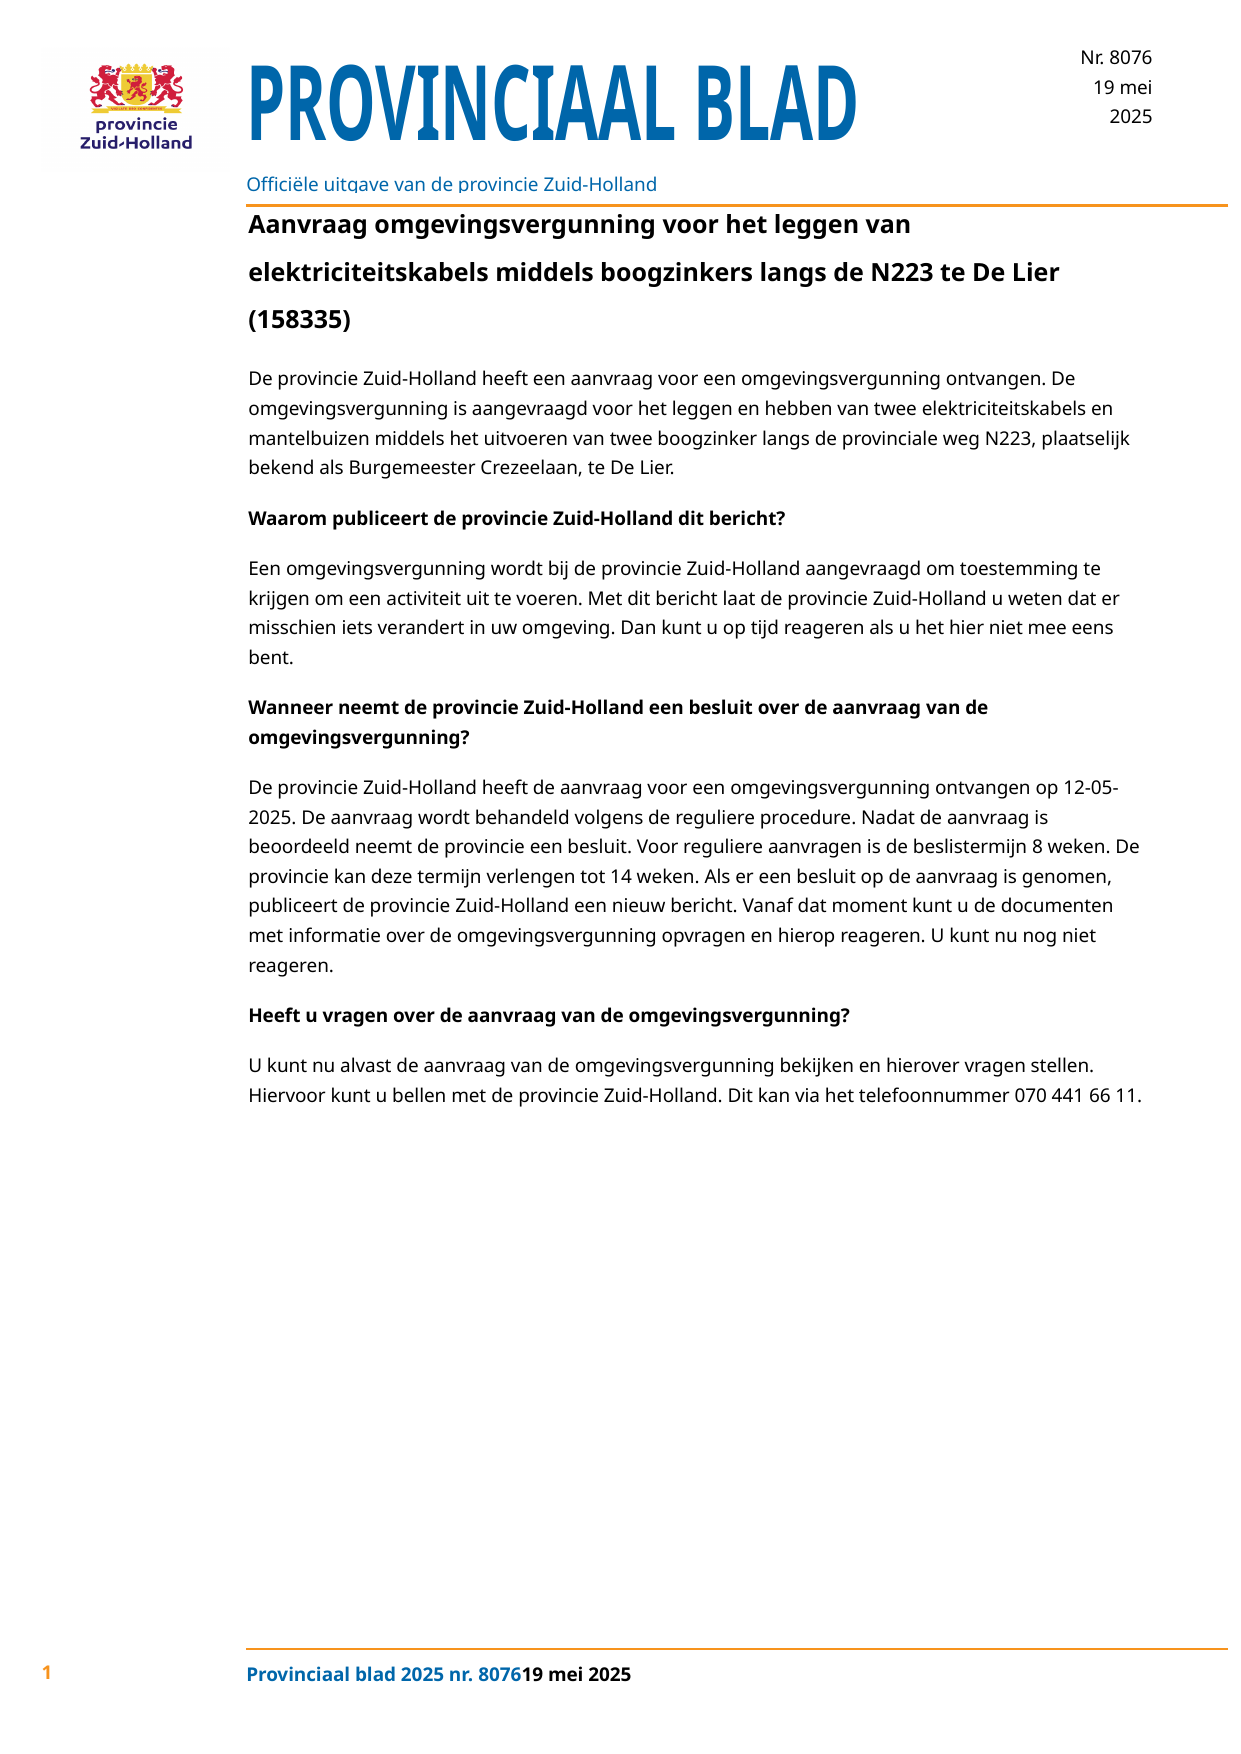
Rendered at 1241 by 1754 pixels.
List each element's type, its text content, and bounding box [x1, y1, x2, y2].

text De provincie Zuid-Holland heeft een aanvraag voor een omgevingsvergunning ontvangen. De omgevingsvergunning is aangevraagd voor het leggen en hebben van twee elektriciteitskabels en mantelbuizen middels het uitvoeren van twee boogzinker langs de provinciale weg N223, plaatselijk bekend als Burgemeester Crezeelaan, te De Lier. [248, 366, 1152, 480]
text Aanvraag omgevingsvergunning voor het leggen van elektriciteitskabels middels boogzinkers langs de N223 te De Lier (158335) [248, 207, 1152, 336]
text Heeft u vragen over de aanvraag van de omgevingsvergunning? [248, 1002, 1152, 1028]
text U kunt nu alvast de aanvraag van de omgevingsvergunning bekijken en hierover vragen stellen. Hiervoor kunt u bellen met de provincie Zuid-Holland. Dit kan via het telefoonnummer 070 441 66 11. [248, 1053, 1152, 1108]
picture [41, 47, 231, 172]
text Wanneer neemt de provincie Zuid-Holland een besluit over de aanvraag van de omgevingsvergunning? [248, 694, 1152, 749]
text Een omgevingsvergunning wordt bij de provincie Zuid-Holland aangevraagd om toestemming te krijgen om een activiteit uit te voeren. Met dit bericht laat de provincie Zuid-Holland u weten dat er misschien iets verandert in uw omgeving. Dan kunt u op tijd reageren als u het hier niet mee eens bent. [248, 555, 1152, 669]
text De provincie Zuid-Holland heeft de aanvraag voor een omgevingsvergunning ontvangen op 12-05-2025. De aanvraag wordt behandeld volgens de reguliere procedure. Nadat de aanvraag is beoordeeld neemt de provincie een besluit. Voor reguliere aanvragen is de beslistermijn 8 weken. De provincie kan deze termijn verlengen tot 14 weken. Als er een besluit op de aanvraag is genomen, publiceert de provincie Zuid-Holland een nieuw bericht. Vanaf dat moment kunt u de documenten met informatie over de omgevingsvergunning opvragen en hierop reageren. U kunt nu nog niet reageren. [248, 774, 1152, 977]
text Waarom publiceert de provincie Zuid-Holland dit bericht? [248, 505, 1152, 530]
